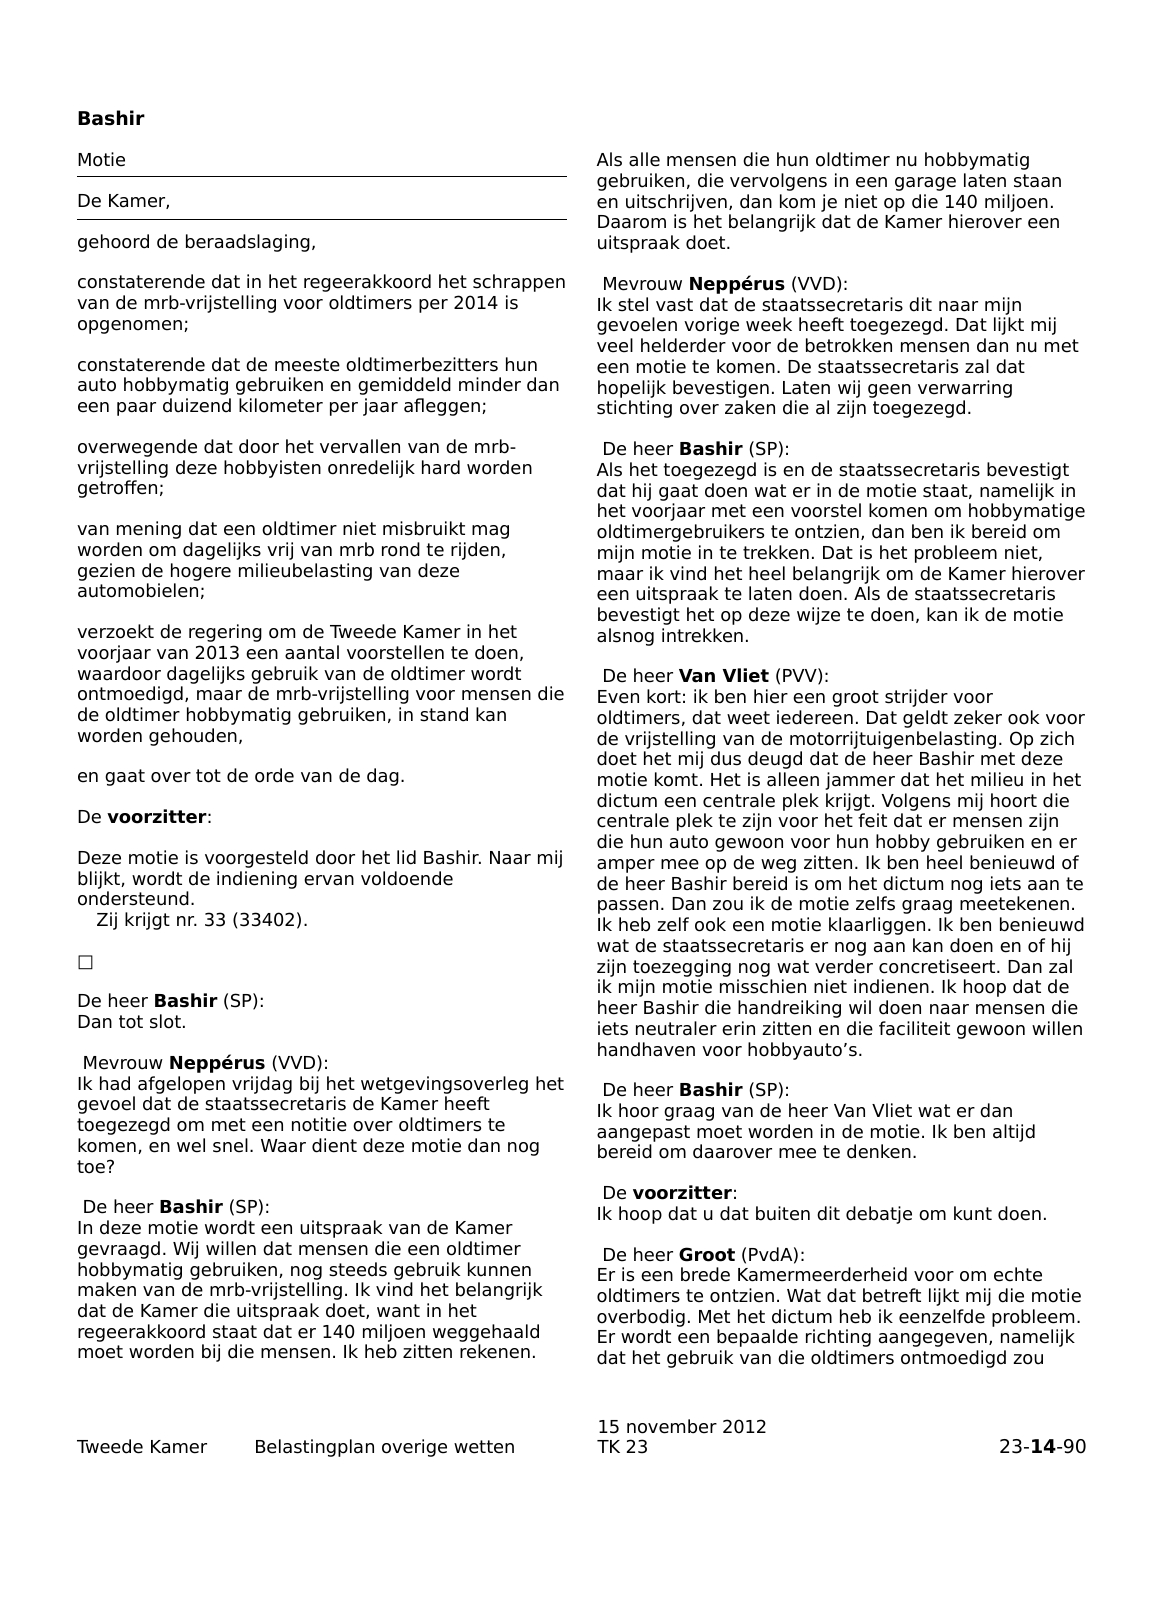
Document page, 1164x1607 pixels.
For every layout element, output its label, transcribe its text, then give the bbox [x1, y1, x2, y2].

text Ik stel vast dat de staatssecretaris dit naar mijn gevoelen vorige week heeft toegezegd. Dat lijkt mij veel helderder voor de betrokken mensen dan nu met een motie te komen. De staatssecretaris zal dat hopelijk bevestigen. Laten wij geen verwarring stichting over zaken die al zijn toegezegd. [596, 294, 1087, 419]
text De heer Bashir (SP): [77, 991, 567, 1012]
text van mening dat een oldtimer niet misbruikt mag worden om dagelijks vrij van mrb rond te rijden, gezien de hogere milieubelasting van deze automobielen; [77, 519, 567, 602]
text De heer Bashir (SP): [596, 1080, 1087, 1101]
text Deze motie is voorgesteld door het lid Bashir. Naar mij blijkt, wordt de indiening ervan voldoende ondersteund. [77, 848, 567, 910]
text Als het toegezegd is en de staatssecretaris bevestigt dat hij gaat doen wat er in de motie staat, namelijk in het voorjaar met een voorstel komen om hobbymatige oldtimergebruikers te ontzien, dan ben ik bereid om mijn motie in te trekken. Dat is het probleem niet, maar ik vind het heel belangrijk om de Kamer hierover een uitspraak te laten doen. Als de staatssecretaris bevestigt het op deze wijze te doen, kan ik de motie alsnog intrekken. [596, 460, 1087, 646]
text □ [77, 951, 567, 971]
text De voorzitter: [596, 1183, 1087, 1204]
text In deze motie wordt een uitspraak van de Kamer gevraagd. Wij willen dat mensen die een oldtimer hobbymatig gebruiken, nog steeds gebruik kunnen maken van de mrb-vrijstelling. Ik vind het belangrijk dat de Kamer die uitspraak doet, want in het regeerakkoord staat dat er 140 miljoen weggehaald moet worden bij die mensen. Ik heb zitten rekenen. [77, 1218, 567, 1363]
text Er is een brede Kamermeerderheid voor om echte oldtimers te ontzien. Wat dat betreft lijkt mij die motie overbodig. Met het dictum heb ik eenzelfde probleem. Er wordt een bepaalde richting aangegeven, namelijk dat het gebruik van die oldtimers ontmoedigd zou [596, 1265, 1087, 1369]
text Ik had afgelopen vrijdag bij het wetgevingsoverleg het gevoel dat de staatssecretaris de Kamer heeft toegezegd om met een notitie over oldtimers te komen, en wel snel. Waar dient deze motie dan nog toe? [77, 1073, 567, 1177]
text De heer Groot (PvdA): [596, 1244, 1087, 1265]
text De Kamer, [77, 191, 567, 212]
text Zij krijgt nr. 33 (33402). [77, 910, 567, 931]
text Als alle mensen die hun oldtimer nu hobbymatig gebruiken, die vervolgens in een garage laten staan en uitschrijven, dan kom je niet op die 140 miljoen. Daarom is het belangrijk dat de Kamer hierover een uitspraak doet. [596, 150, 1087, 254]
text De voorzitter: [77, 807, 567, 828]
text De heer Van Vliet (PVV): [596, 666, 1087, 687]
text Mevrouw Neppérus (VVD): [596, 274, 1087, 294]
text Even kort: ik ben hier een groot strijder voor oldtimers, dat weet iedereen. Dat geldt zeker ook voor de vrijstelling van de motorrijtuigenbelasting. Op zich doet het mij dus deugd dat de heer Bashir met deze motie komt. Het is alleen jammer dat het milieu in het dictum een centrale plek krijgt. Volgens mij hoort die centrale plek te zijn voor het feit dat er mensen zijn die hun auto gewoon voor hun hobby gebruiken en er amper mee op de weg zitten. Ik ben heel benieuwd of de heer Bashir bereid is om het dictum nog iets aan te passen. Dan zou ik de motie zelfs graag meetekenen. Ik heb zelf ook een motie klaarliggen. Ik ben benieuwd wat de staatssecretaris er nog aan kan doen en of hij zijn toezegging nog wat verder concretiseert. Dan zal ik mijn motie misschien niet indienen. Ik hoop dat de heer Bashir die handreiking wil doen naar mensen die iets neutraler erin zitten en die faciliteit gewoon willen handhaven voor hobbyauto’s. [596, 687, 1087, 1060]
text verzoekt de regering om de Tweede Kamer in het voorjaar van 2013 een aantal voorstellen te doen, waardoor dagelijks gebruik van de oldtimer wordt ontmoedigd, maar de mrb-vrijstelling voor mensen die de oldtimer hobbymatig gebruiken, in stand kan worden gehouden, [77, 622, 567, 746]
text De heer Bashir (SP): [77, 1197, 567, 1218]
text en gaat over tot de orde van de dag. [77, 766, 567, 787]
text Ik hoor graag van de heer Van Vliet wat er dan aangepast moet worden in de motie. Ik ben altijd bereid om daarover mee te denken. [596, 1101, 1087, 1163]
text constaterende dat in het regeerakkoord het schrappen van de mrb-vrijstelling voor oldtimers per 2014 is opgenomen; [77, 272, 567, 334]
text gehoord de beraadslaging, [77, 232, 567, 252]
text overwegende dat door het vervallen van de mrb-vrijstelling deze hobbyisten onredelijk hard worden getroffen; [77, 437, 567, 499]
text Ik hoop dat u dat buiten dit debatje om kunt doen. [596, 1204, 1087, 1224]
text constaterende dat de meeste oldtimerbezitters hun auto hobbymatig gebruiken en gemiddeld minder dan een paar duizend kilometer per jaar afleggen; [77, 354, 567, 417]
text De heer Bashir (SP): [596, 439, 1087, 460]
text Dan tot slot. [77, 1012, 567, 1033]
text Motie [77, 150, 567, 171]
text Mevrouw Neppérus (VVD): [77, 1053, 567, 1073]
